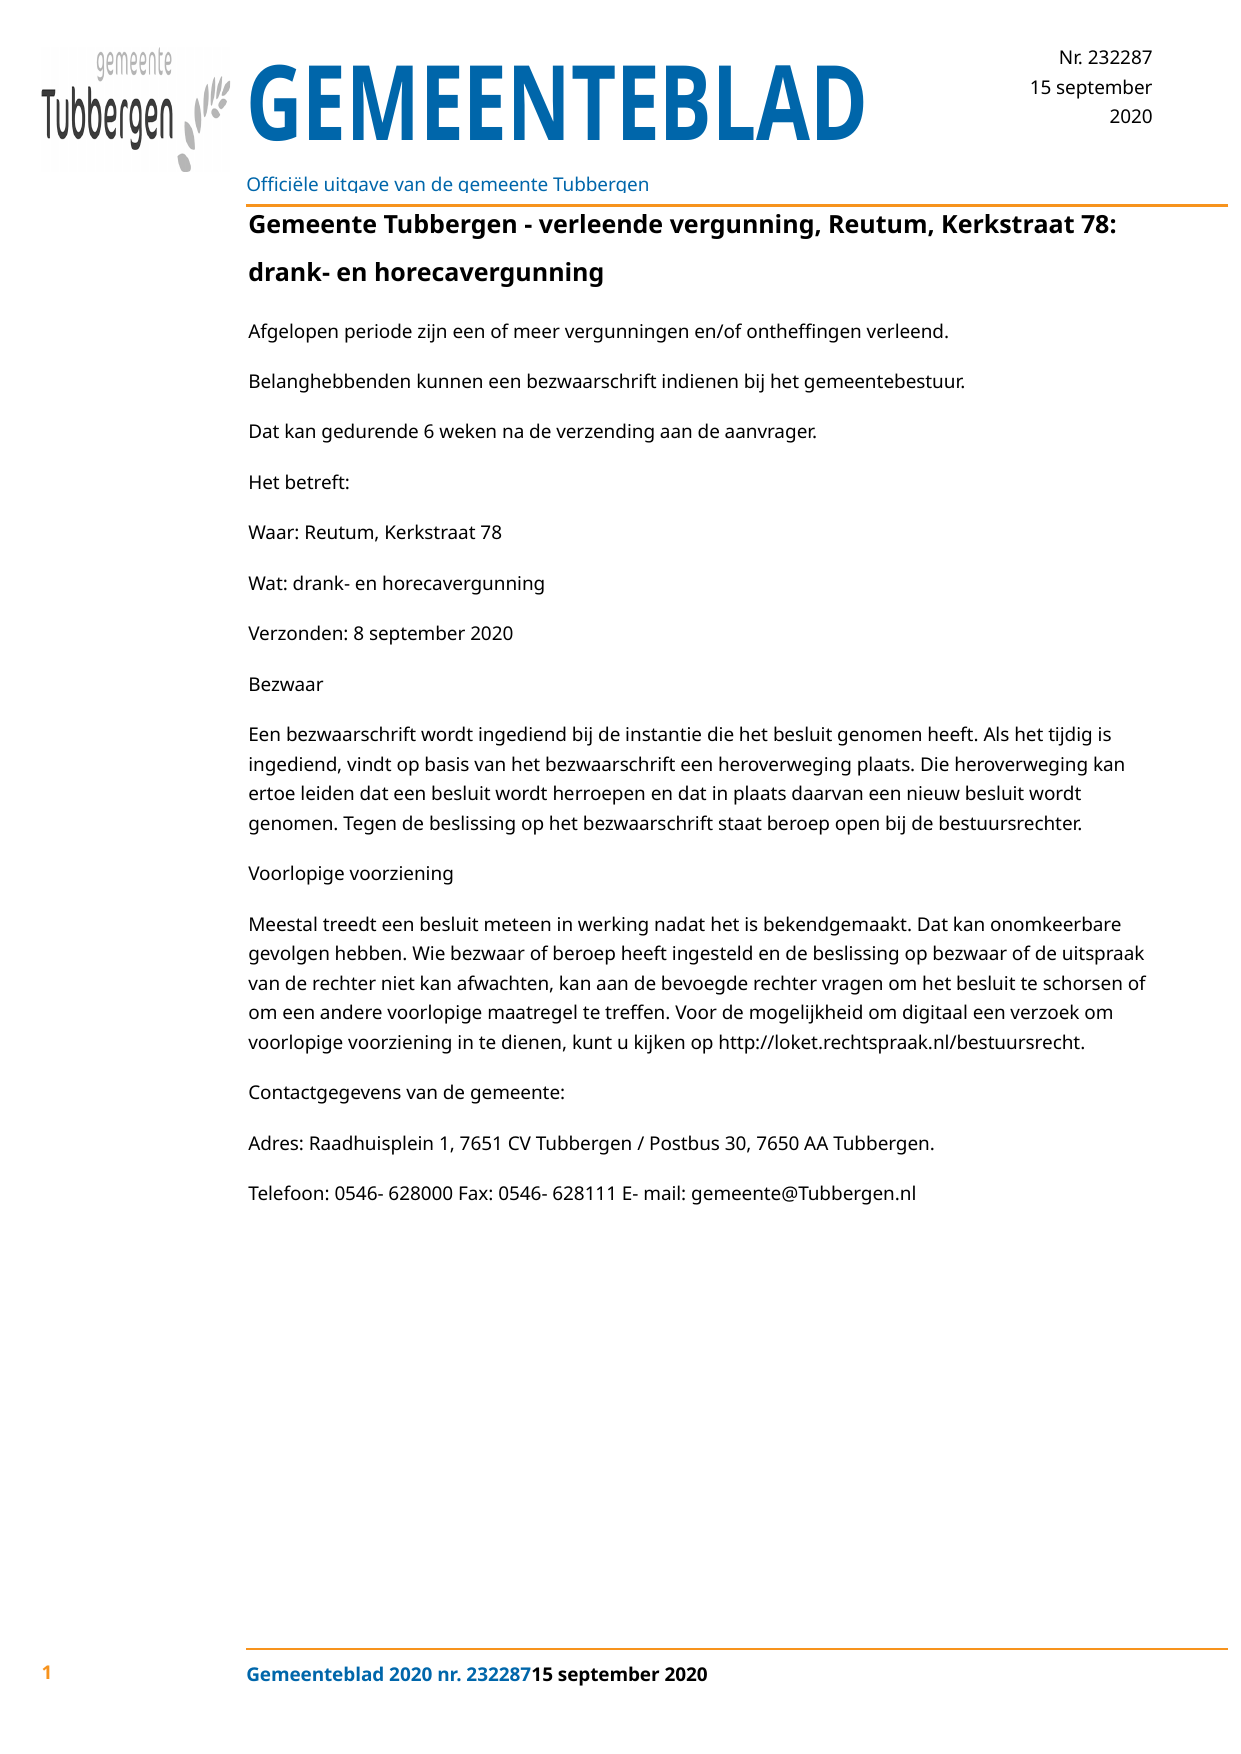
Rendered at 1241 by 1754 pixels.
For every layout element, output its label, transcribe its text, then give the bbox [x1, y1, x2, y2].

text Het betreft: [248, 469, 1152, 495]
text Belanghebbenden kunnen een bezwaarschrift indienen bij het gemeentebestuur. [248, 368, 1152, 394]
text Verzonden: 8 september 2020 [248, 620, 1152, 646]
text Bezwaar [248, 671, 1152, 697]
text Adres: Raadhuisplein 1, 7651 CV Tubbergen / Postbus 30, 7650 AA Tubbergen. [248, 1130, 1152, 1156]
text Meestal treedt een besluit meteen in werking nadat het is bekendgemaakt. Dat kan onomkeerbare gevolgen hebben. Wie bezwaar of beroep heeft ingesteld en de beslissing op bezwaar of de uitspraak van de rechter niet kan afwachten, kan aan de bevoegde rechter vragen om het besluit te schorsen of om een andere voorlopige maatregel te treffen. Voor de mogelijkheid om digitaal een verzoek om voorlopige voorziening in te dienen, kunt u kijken op http://loket.rechtspraak.nl/bestuursrecht. [248, 911, 1152, 1055]
picture [41, 47, 231, 172]
text Telefoon: 0546- 628000 Fax: 0546- 628111 E- mail: gemeente@Tubbergen.nl [248, 1180, 1152, 1206]
text Wat: drank- en horecavergunning [248, 570, 1152, 596]
text Afgelopen periode zijn een of meer vergunningen en/of ontheffingen verleend. [248, 318, 1152, 344]
text Een bezwaarschrift wordt ingediend bij de instantie die het besluit genomen heeft. Als het tijdig is ingediend, vindt op basis van het bezwaarschrift een heroverweging plaats. Die heroverweging kan ertoe leiden dat een besluit wordt herroepen en dat in plaats daarvan een nieuw besluit wordt genomen. Tegen de beslissing op het bezwaarschrift staat beroep open bij de bestuursrechter. [248, 721, 1152, 836]
text Dat kan gedurende 6 weken na de verzending aan de aanvrager. [248, 419, 1152, 444]
text Gemeente Tubbergen - verleende vergunning, Reutum, Kerkstraat 78: drank- en horecavergunning [248, 207, 1152, 288]
text Contactgegevens van de gemeente: [248, 1079, 1152, 1105]
text Waar: Reutum, Kerkstraat 78 [248, 519, 1152, 545]
text Voorlopige voorziening [248, 860, 1152, 886]
